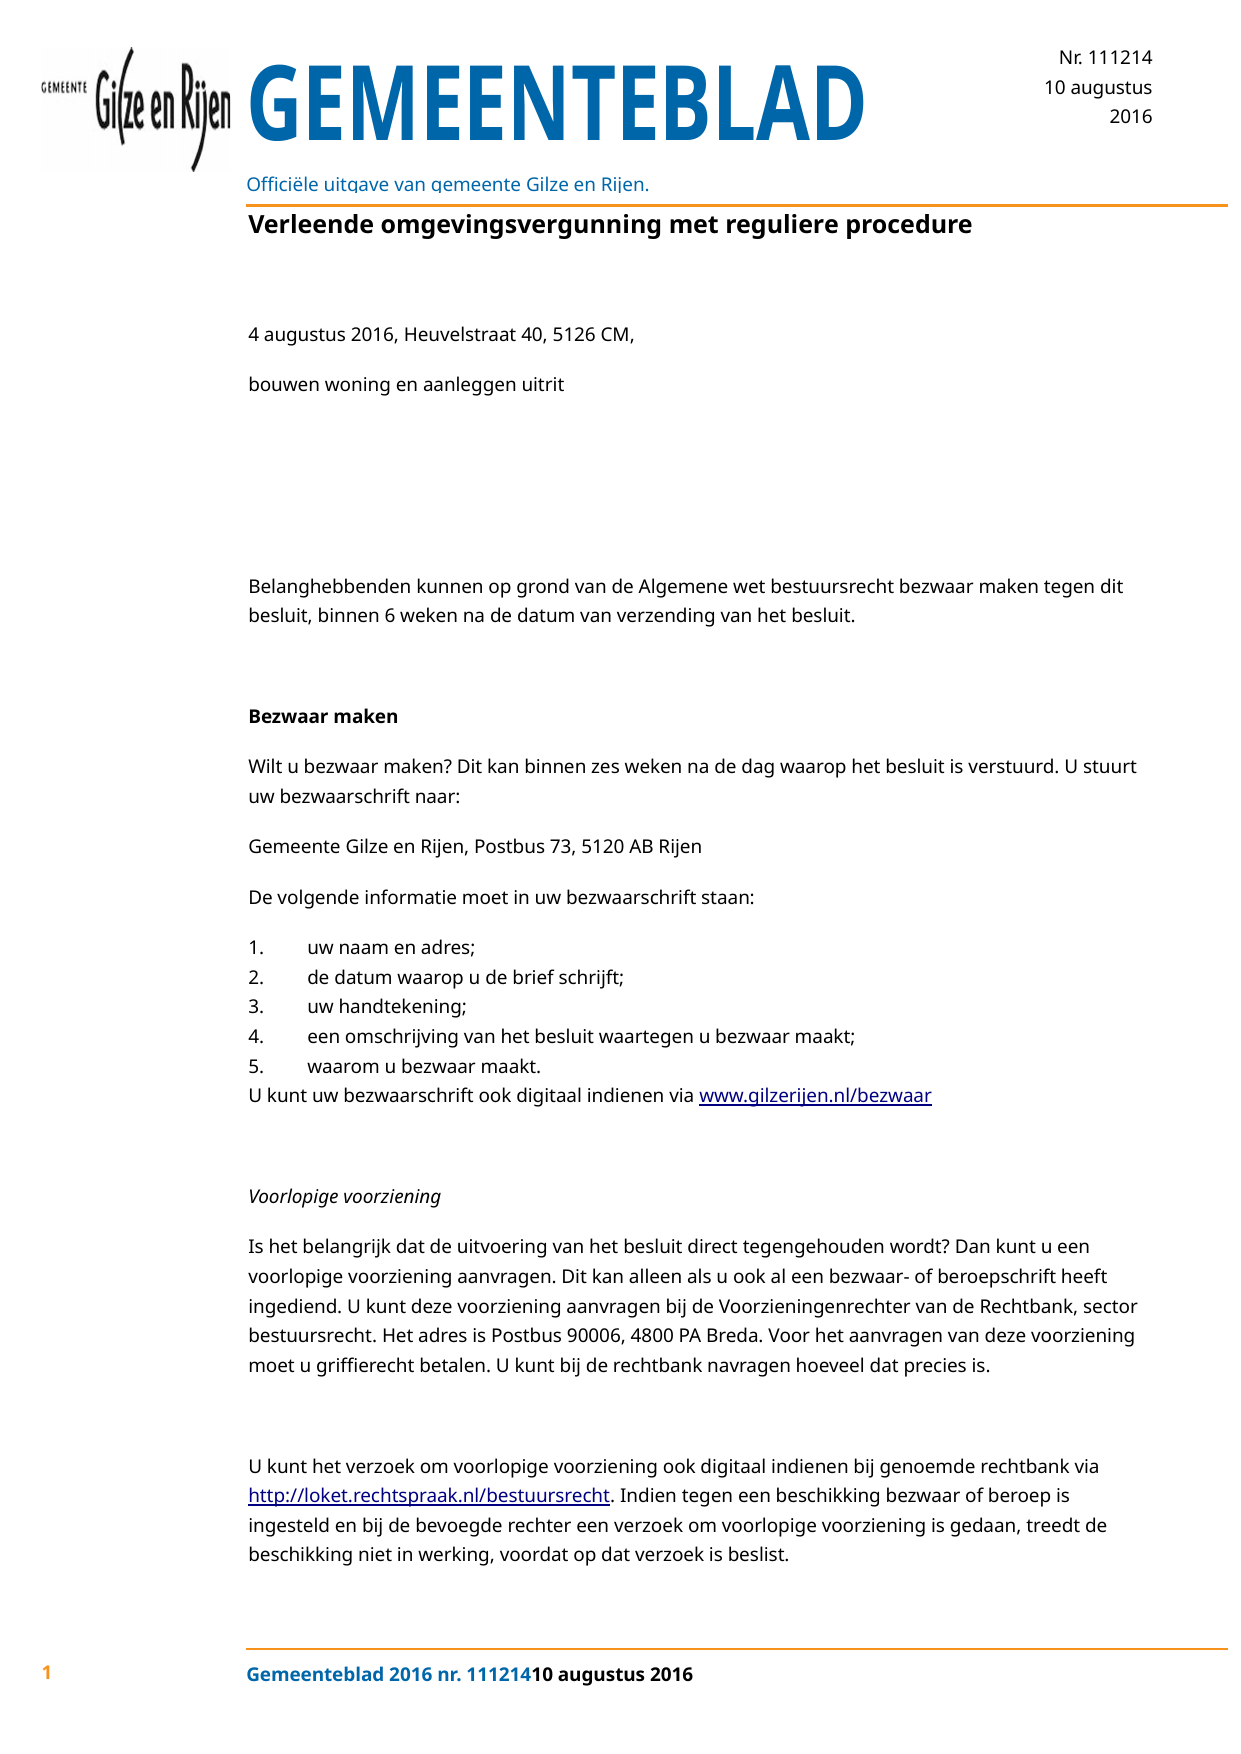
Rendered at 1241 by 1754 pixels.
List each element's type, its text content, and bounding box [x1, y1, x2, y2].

text bouwen woning en aanleggen uitrit [248, 371, 1152, 397]
text Belanghebbenden kunnen op grond van de Algemene wet bestuursrecht bezwaar maken tegen dit besluit, binnen 6 weken na de datum van verzending van het besluit. [248, 573, 1152, 628]
list uw handtekening; [248, 994, 1152, 1019]
text Gemeente Gilze en Rijen, Postbus 73, 5120 AB Rijen [248, 834, 1152, 859]
text Voorlopige voorziening [248, 1183, 1152, 1209]
list uw naam en adres; [248, 934, 1152, 960]
text Verleende omgevingsvergunning met reguliere procedure [248, 207, 1152, 241]
text Is het belangrijk dat de uitvoering van het besluit direct tegengehouden wordt? Dan kunt u een voorlopige voorziening aanvragen. Dit kan alleen als u ook al een bezwaar- of beroepschrift heeft ingediend. U kunt deze voorziening aanvragen bij de Voorzieningenrechter van de Rechtbank, sector bestuursrecht. Het adres is Postbus 90006, 4800 PA Breda. Voor het aanvragen van deze voorziening moet u griffierecht betalen. U kunt bij de rechtbank navragen hoeveel dat precies is. [248, 1234, 1152, 1378]
text U kunt het verzoek om voorlopige voorziening ook digitaal indienen bij genoemde rechtbank via http://loket.rechtspraak.nl/bestuursrecht. Indien tegen een beschikking bezwaar of beroep is ingesteld en bij de bevoegde rechter een verzoek om voorlopige voorziening is gedaan, treedt de beschikking niet in werking, voordat op dat verzoek is beslist. [248, 1453, 1152, 1567]
text De volgende informatie moet in uw bezwaarschrift staan: [248, 884, 1152, 910]
text Wilt u bezwaar maken? Dit kan binnen zes weken na de dag waarop het besluit is verstuurd. U stuurt uw bezwaarschrift naar: [248, 754, 1152, 809]
picture [41, 47, 231, 172]
text Bezwaar maken [248, 703, 1152, 729]
text 4 augustus 2016, Heuvelstraat 40, 5126 CM, [248, 321, 1152, 346]
list een omschrijving van het besluit waartegen u bezwaar maakt; [248, 1023, 1152, 1049]
text U kunt uw bezwaarschrift ook digitaal indienen via www.gilzerijen.nl/bezwaar [248, 1082, 1152, 1108]
list waarom u bezwaar maakt. [248, 1053, 1152, 1078]
list de datum waarop u de brief schrijft; [248, 964, 1152, 990]
